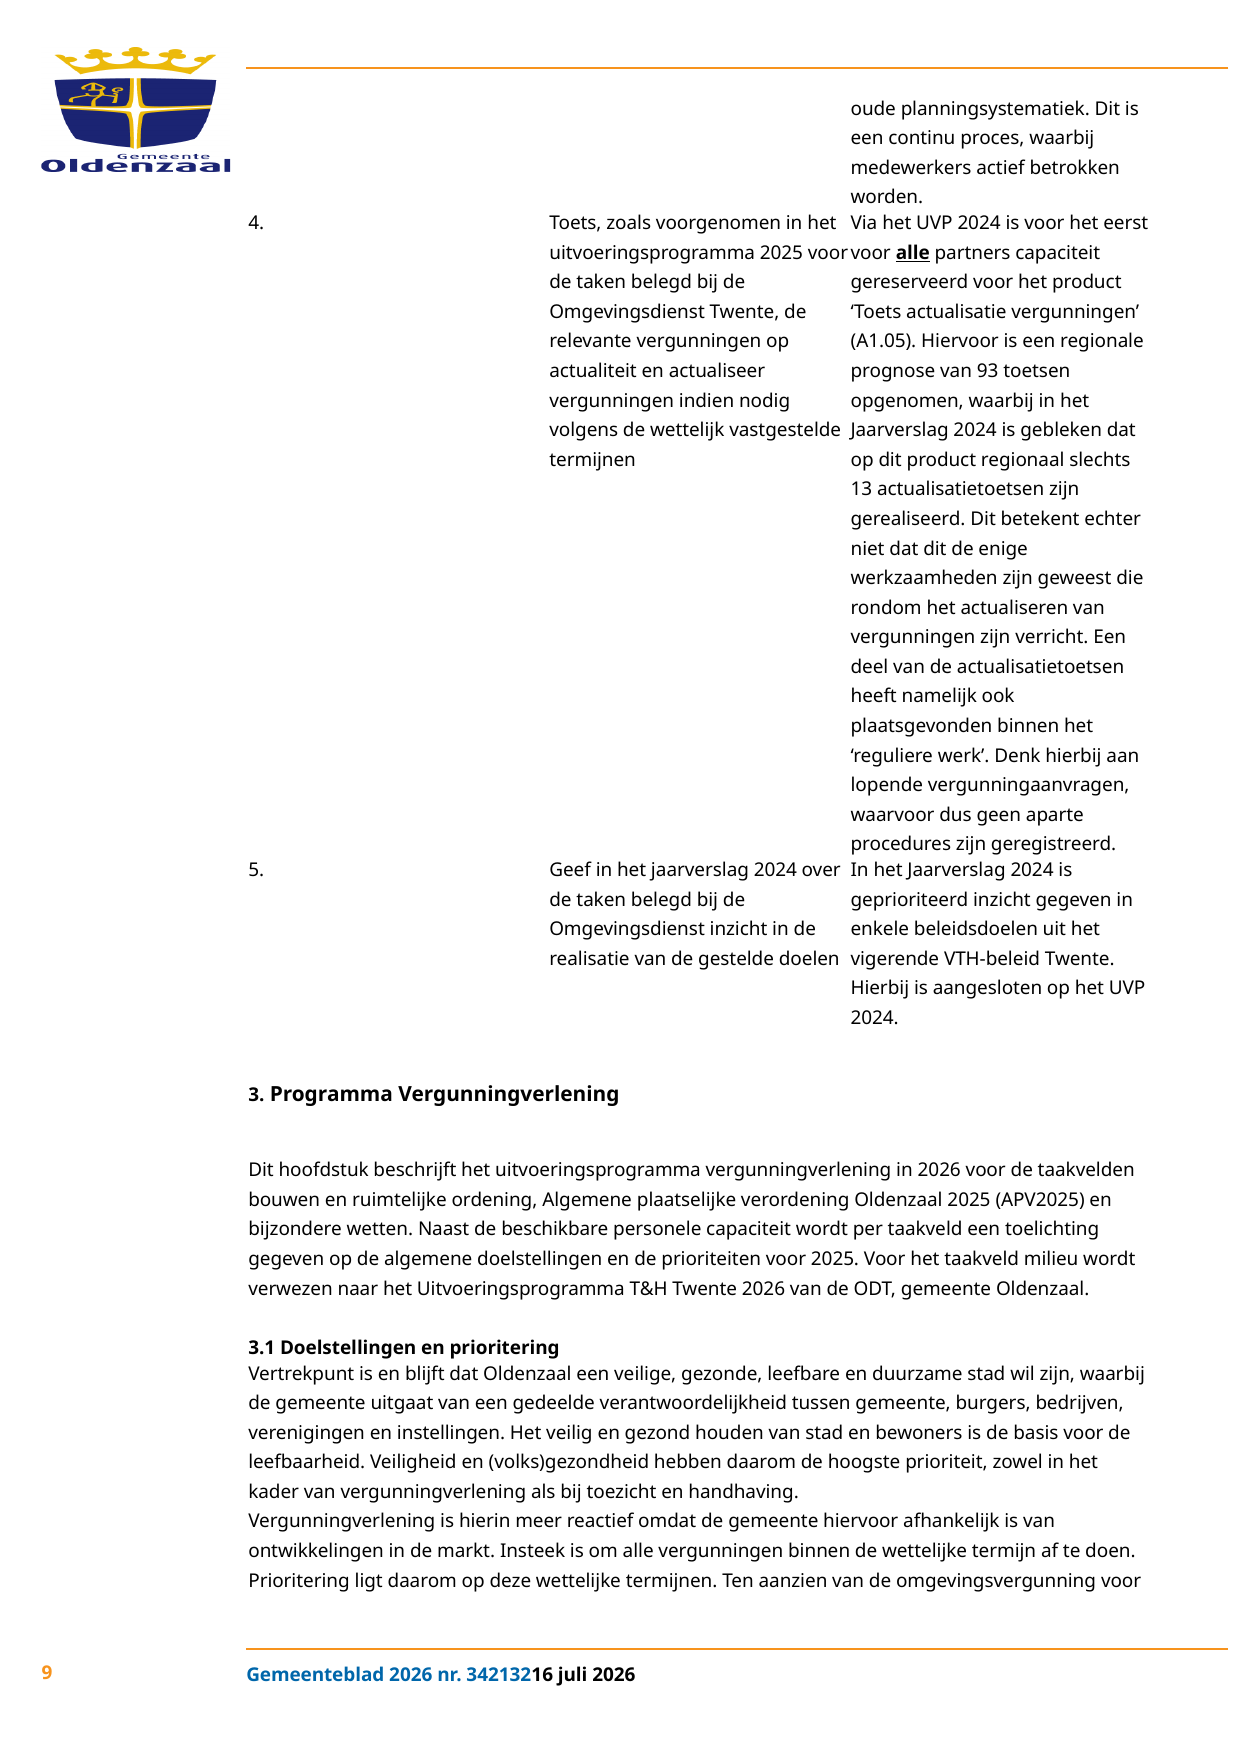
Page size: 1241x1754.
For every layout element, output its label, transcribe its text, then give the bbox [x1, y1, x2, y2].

table_cell Toets, zoals voorgenomen in het uitvoeringsprogramma 2025 voor de taken belegd bij de Omgevingsdienst Twente, de relevante vergunningen op actualiteit en actualiseer vergunningen indien nodig volgens de wettelijk vastgestelde termijnen [549, 209, 850, 856]
table_cell [248, 95, 549, 209]
table_cell oude planningsystematiek. Dit is een continu proces, waarbij medewerkers actief betrokken worden. [850, 95, 1152, 209]
text Dit hoofdstuk beschrijft het uitvoeringsprogramma vergunningverlening in 2026 voor de taakvelden bouwen en ruimtelijke ordening, Algemene plaatselijke verordening Oldenzaal 2025 (APV2025) en bijzondere wetten. Naast de beschikbare personele capaciteit wordt per taakveld een toelichting gegeven op de algemene doelstellingen en de prioriteiten voor 2025. Voor het taakveld milieu wordt verwezen naar het Uitvoeringsprogramma T&H Twente 2026 van de ODT, gemeente Oldenzaal. [248, 1156, 1152, 1301]
text Vergunningverlening is hierin meer reactief omdat de gemeente hiervoor afhankelijk is van ontwikkelingen in de markt. Insteek is om alle vergunningen binnen de wettelijke termijn af te doen. Prioritering ligt daarom op deze wettelijke termijnen. Ten aanzien van de omgevingsvergunning voor [248, 1508, 1152, 1592]
table_cell Geef in het jaarverslag 2024 over de taken belegd bij de Omgevingsdienst inzicht in de realisatie van de gestelde doelen [549, 856, 850, 1030]
text Vertrekpunt is en blijft dat Oldenzaal een veilige, gezonde, leefbare en duurzame stad wil zijn, waarbij de gemeente uitgaat van een gedeelde verantwoordelijkheid tussen gemeente, burgers, bedrijven, verenigingen en instellingen. Het veilig en gezond houden van stad en bewoners is de basis voor de leefbaarheid. Veiligheid en (volks)gezondheid hebben daarom de hoogste prioriteit, zowel in het kader van vergunningverlening als bij toezicht en handhaving. [248, 1360, 1152, 1504]
table_cell In het Jaarverslag 2024 is geprioriteerd inzicht gegeven in enkele beleidsdoelen uit het vigerende VTH-beleid Twente. Hierbij is aangesloten op het UVP 2024. [850, 856, 1152, 1030]
table_cell 5. [248, 856, 549, 1030]
text 3. Programma Vergunningverlening [248, 1079, 1152, 1107]
picture [41, 47, 231, 172]
table_cell 4. [248, 209, 549, 856]
table_cell [549, 95, 850, 209]
table_cell Via het UVP 2024 is voor het eerst voor alle partners capaciteit gereserveerd voor het product ‘Toets actualisatie vergunningen’ (A1.05). Hiervoor is een regionale prognose van 93 toetsen opgenomen, waarbij in het Jaarverslag 2024 is gebleken dat op dit product regionaal slechts 13 actualisatietoetsen zijn gerealiseerd. Dit betekent echter niet dat dit de enige werkzaamheden zijn geweest die rondom het actualiseren van vergunningen zijn verricht. Een deel van de actualisatietoetsen heeft namelijk ook plaatsgevonden binnen het ‘reguliere werk’. Denk hierbij aan lopende vergunningaanvragen, waarvoor dus geen aparte procedures zijn geregistreerd. [850, 209, 1152, 856]
text 3.1 Doelstellingen en prioritering [248, 1334, 1152, 1360]
